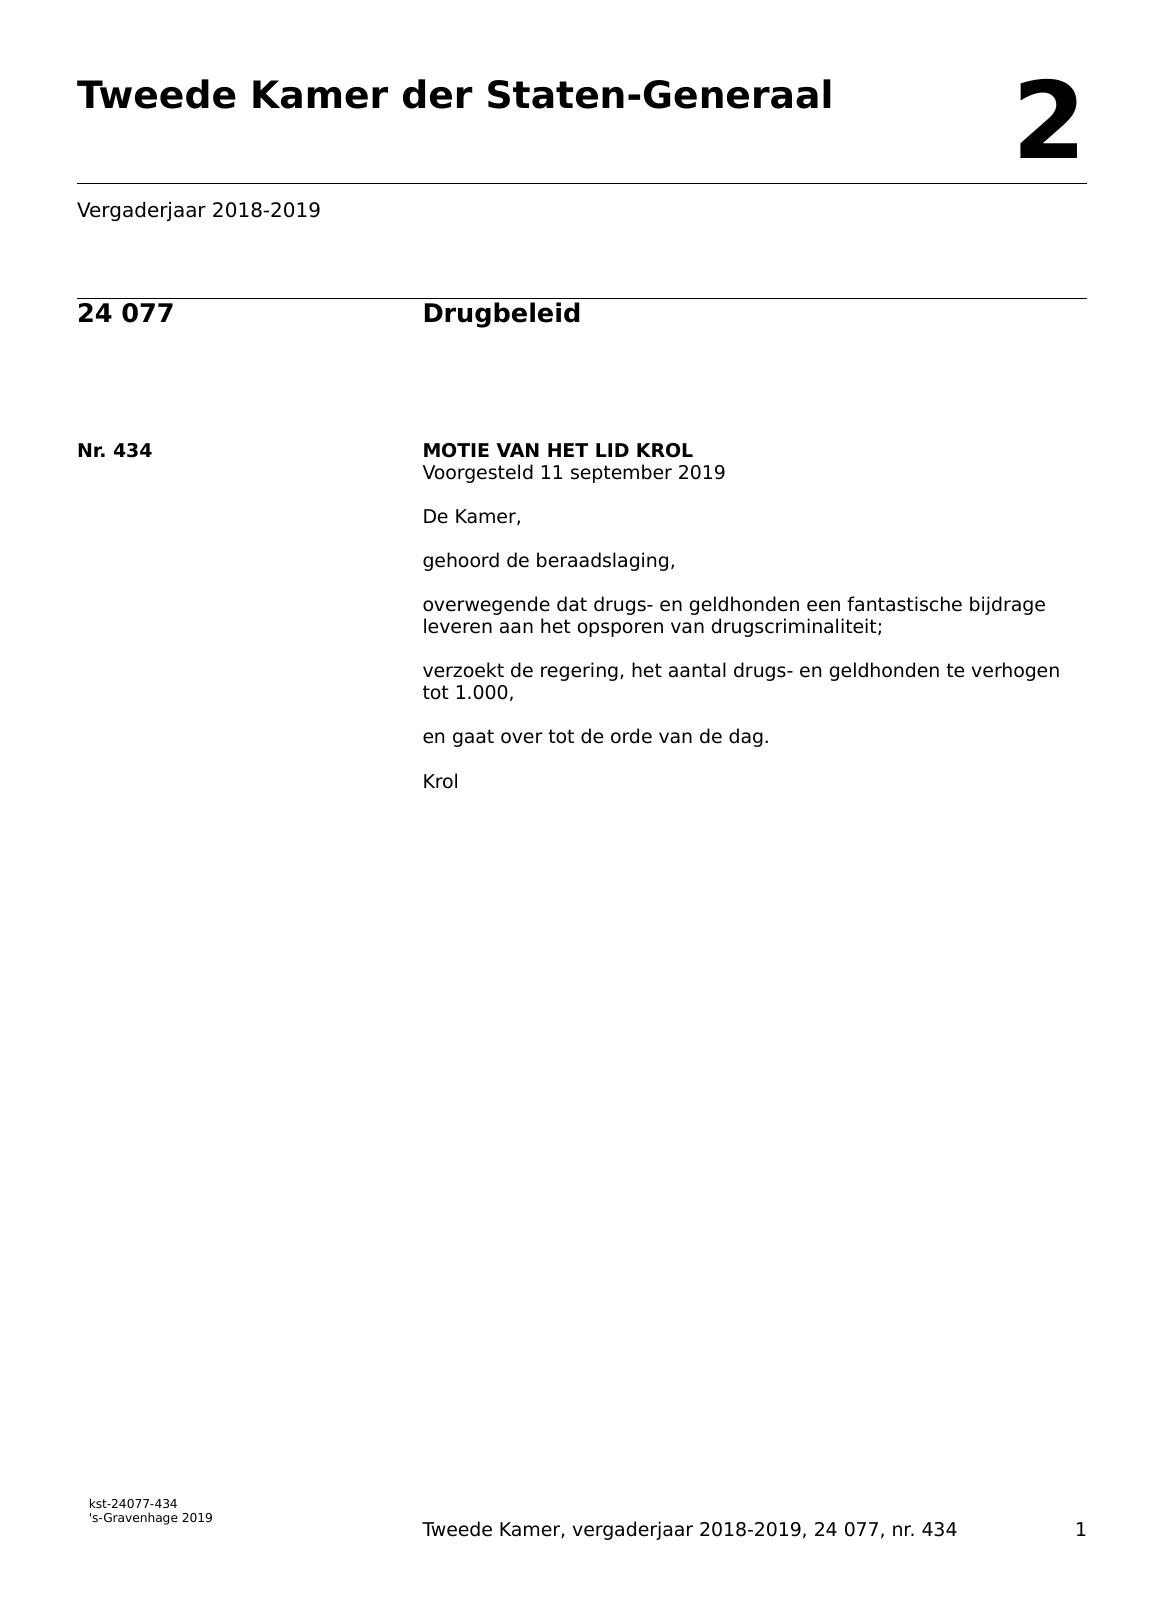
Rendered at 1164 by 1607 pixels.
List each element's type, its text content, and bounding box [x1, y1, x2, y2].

text en gaat over tot de orde van de dag. [422, 726, 1087, 748]
text gehoord de beraadslaging, [422, 550, 1087, 572]
subtitle 24 077 Drugbeleid [77, 299, 1087, 329]
text Krol [422, 771, 1087, 793]
text verzoekt de regering, het aantal drugs- en geldhonden te verhogen tot 1.000, [422, 660, 1087, 704]
text kst-24077-434 [88, 1497, 323, 1511]
text De Kamer, [422, 506, 1087, 528]
text overwegende dat drugs- en geldhonden een fantastische bijdrage leveren aan het opsporen van drugscriminaliteit; [422, 594, 1087, 638]
table_cell Vergaderjaar 2018-2019 [77, 184, 1087, 298]
text Voorgesteld 11 september 2019 [422, 462, 1087, 484]
subtitle Nr. 434 MOTIE VAN HET LID KROL [77, 440, 1087, 462]
table_header Tweede Kamer der Staten-Generaal [77, 59, 886, 183]
table_header 2 [886, 59, 1087, 183]
text 's-Gravenhage 2019 [88, 1511, 323, 1525]
